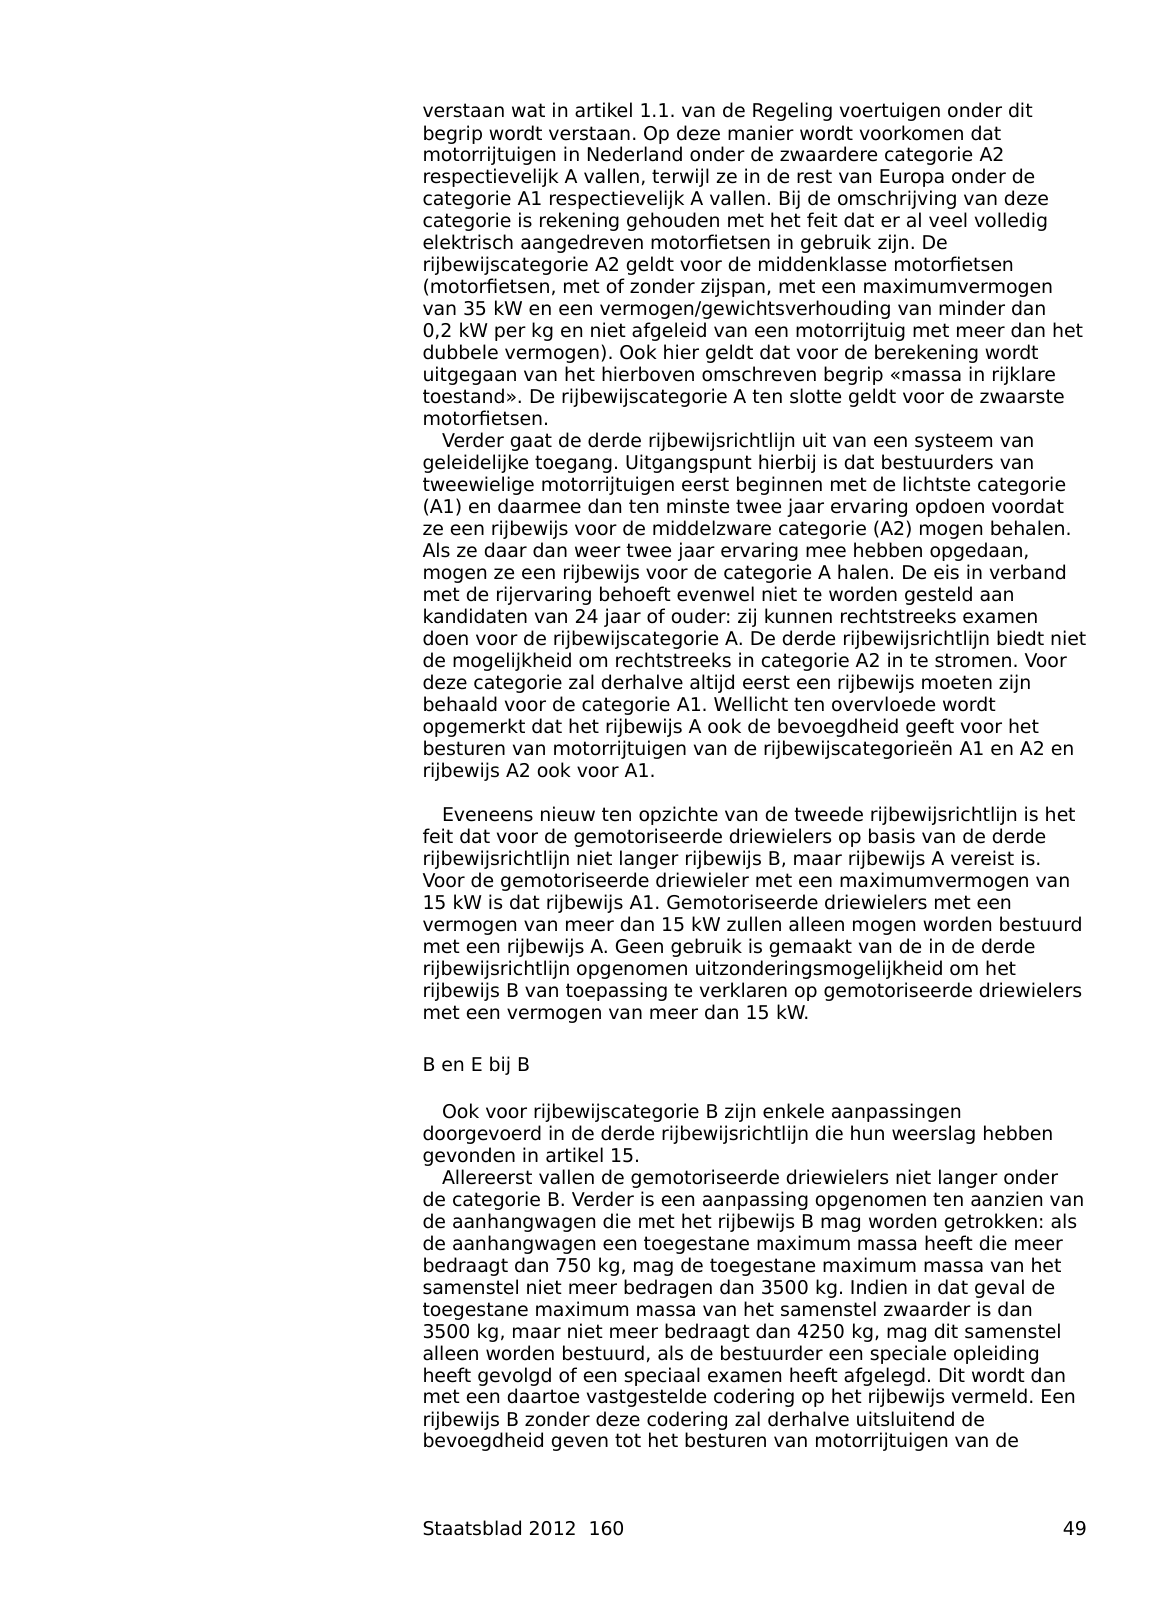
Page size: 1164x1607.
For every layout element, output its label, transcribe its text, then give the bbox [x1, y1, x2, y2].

text Eveneens nieuw ten opzichte van de tweede rijbewijsrichtlijn is het feit dat voor de gemotoriseerde driewielers op basis van de derde rijbewijsrichtlijn niet langer rijbewijs B, maar rijbewijs A vereist is. Voor de gemotoriseerde driewieler met een maximumvermogen van 15 kW is dat rijbewijs A1. Gemotoriseerde driewielers met een vermogen van meer dan 15 kW zullen alleen mogen worden bestuurd met een rijbewijs A. Geen gebruik is gemaakt van de in de derde rijbewijsrichtlijn opgenomen uitzonderingsmogelijkheid om het rijbewijs B van toepassing te verklaren op gemotoriseerde driewielers met een vermogen van meer dan 15 kW. [422, 804, 1087, 1024]
text Allereerst vallen de gemotoriseerde driewielers niet langer onder de categorie B. Verder is een aanpassing opgenomen ten aanzien van de aanhangwagen die met het rijbewijs B mag worden getrokken: als de aanhangwagen een toegestane maximum massa heeft die meer bedraagt dan 750 kg, mag de toegestane maximum massa van het samenstel niet meer bedragen dan 3500 kg. Indien in dat geval de toegestane maximum massa van het samenstel zwaarder is dan 3500 kg, maar niet meer bedraagt dan 4250 kg, mag dit samenstel alleen worden bestuurd, als de bestuurder een speciale opleiding heeft gevolgd of een speciaal examen heeft afgelegd. Dit wordt dan met een daartoe vastgestelde codering op het rijbewijs vermeld. Een rijbewijs B zonder deze codering zal derhalve uitsluitend de bevoegdheid geven tot het besturen van motorrijtuigen van de [422, 1167, 1087, 1452]
subtitle B en E bij B [422, 1054, 1087, 1076]
text Ook voor rijbewijscategorie B zijn enkele aanpassingen doorgevoerd in de derde rijbewijsrichtlijn die hun weerslag hebben gevonden in artikel 15. [422, 1101, 1087, 1167]
text Verder gaat de derde rijbewijsrichtlijn uit van een systeem van geleidelijke toegang. Uitgangspunt hierbij is dat bestuurders van tweewielige motorrijtuigen eerst beginnen met de lichtste categorie (A1) en daarmee dan ten minste twee jaar ervaring opdoen voordat ze een rijbewijs voor de middelzware categorie (A2) mogen behalen. Als ze daar dan weer twee jaar ervaring mee hebben opgedaan, mogen ze een rijbewijs voor de categorie A halen. De eis in verband met de rijervaring behoeft evenwel niet te worden gesteld aan kandidaten van 24 jaar of ouder: zij kunnen rechtstreeks examen doen voor de rijbewijscategorie A. De derde rijbewijsrichtlijn biedt niet de mogelijkheid om rechtstreeks in categorie A2 in te stromen. Voor deze categorie zal derhalve altijd eerst een rijbewijs moeten zijn behaald voor de categorie A1. Wellicht ten overvloede wordt opgemerkt dat het rijbewijs A ook de bevoegdheid geeft voor het besturen van motorrijtuigen van de rijbewijscategorieën A1 en A2 en rijbewijs A2 ook voor A1. [422, 430, 1087, 782]
text verstaan wat in artikel 1.1. van de Regeling voertuigen onder dit begrip wordt verstaan. Op deze manier wordt voorkomen dat motorrijtuigen in Nederland onder de zwaardere categorie A2 respectievelijk A vallen, terwijl ze in de rest van Europa onder de categorie A1 respectievelijk A vallen. Bij de omschrijving van deze categorie is rekening gehouden met het feit dat er al veel volledig elektrisch aangedreven motorfietsen in gebruik zijn. De rijbewijscategorie A2 geldt voor de middenklasse motorfietsen (motorfietsen, met of zonder zijspan, met een maximumvermogen van 35 kW en een vermogen/gewichtsverhouding van minder dan 0,2 kW per kg en niet afgeleid van een motorrijtuig met meer dan het dubbele vermogen). Ook hier geldt dat voor de berekening wordt uitgegaan van het hierboven omschreven begrip «massa in rijklare toestand». De rijbewijscategorie A ten slotte geldt voor de zwaarste motorfietsen. [422, 100, 1087, 430]
